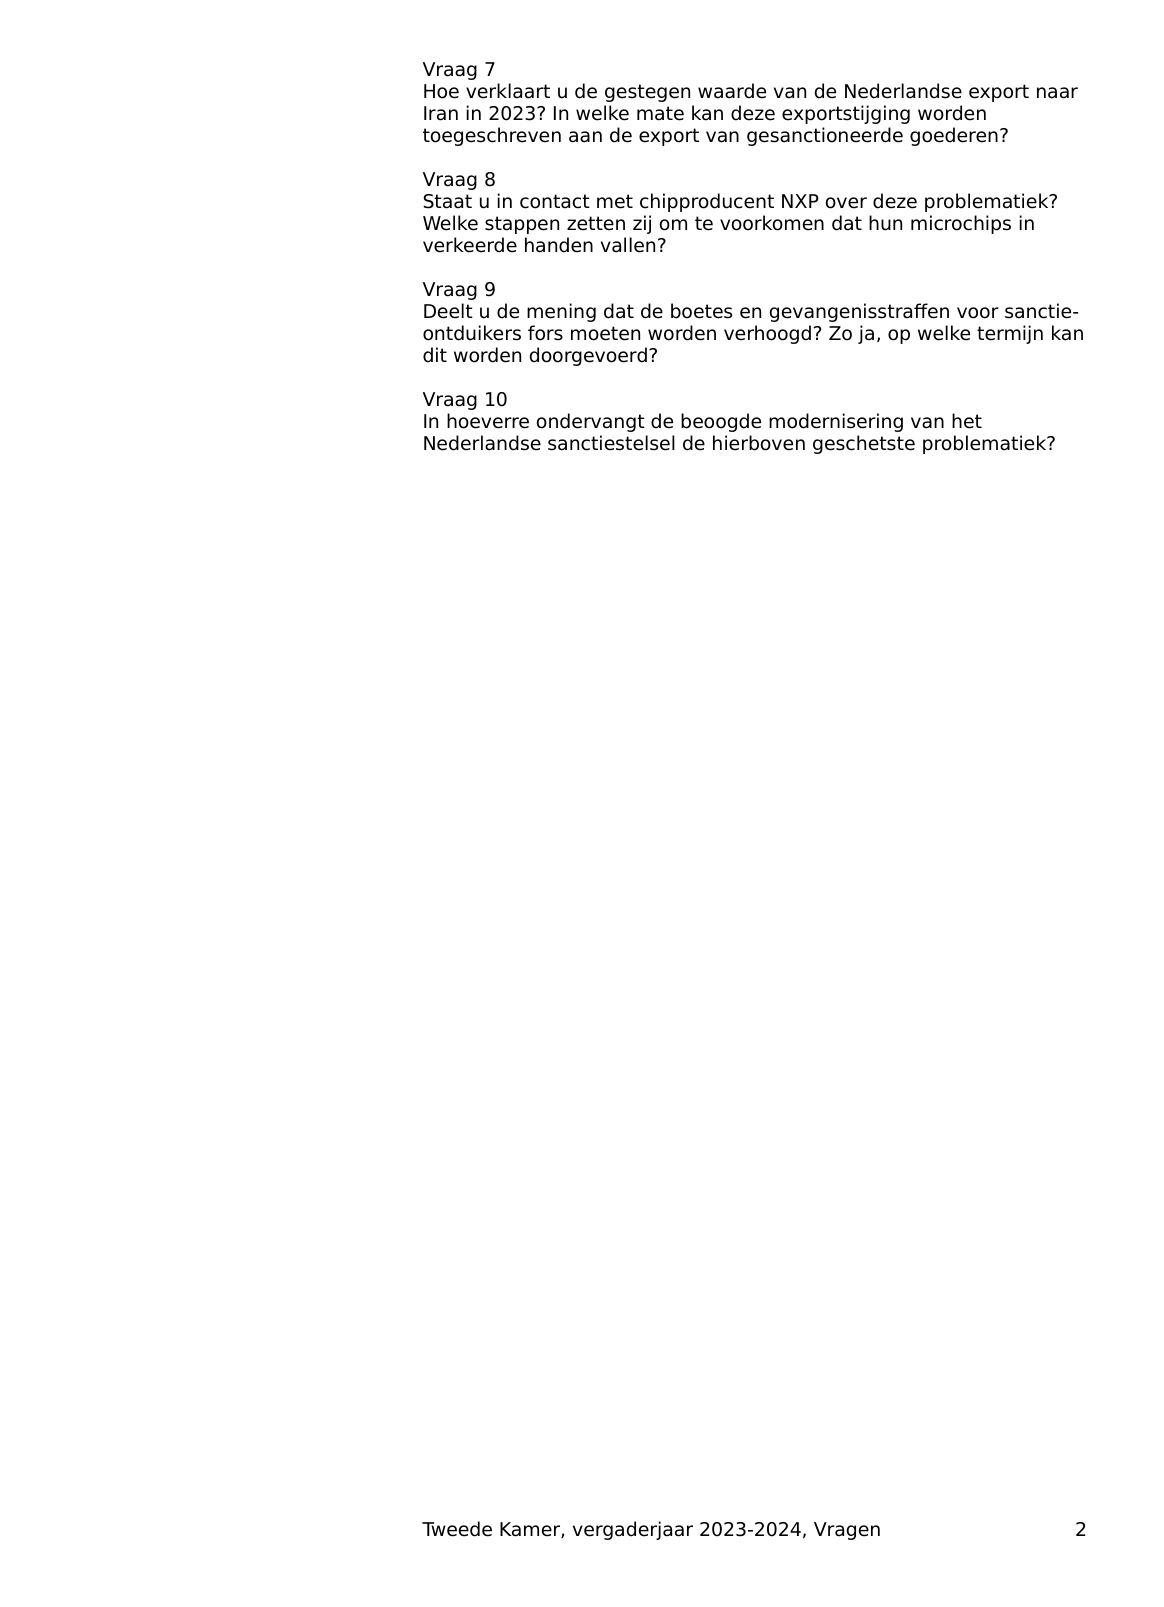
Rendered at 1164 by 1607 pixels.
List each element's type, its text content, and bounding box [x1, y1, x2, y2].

text Vraag 7 [422, 59, 1087, 81]
text Vraag 9 [422, 279, 1087, 301]
text Staat u in contact met chipproducent NXP over deze problematiek? Welke stappen zetten zij om te voorkomen dat hun microchips in verkeerde handen vallen? [422, 191, 1087, 257]
text In hoeverre ondervangt de beoogde modernisering van het Nederlandse sanctiestelsel de hierboven geschetste problematiek? [422, 411, 1087, 455]
text Vraag 10 [422, 389, 1087, 411]
text Hoe verklaart u de gestegen waarde van de Nederlandse export naar Iran in 2023? In welke mate kan deze exportstijging worden toegeschreven aan de export van gesanctioneerde goederen? [422, 81, 1087, 147]
text Vraag 8 [422, 169, 1087, 191]
text Deelt u de mening dat de boetes en gevangenisstraffen voor sanctie-ontduikers fors moeten worden verhoogd? Zo ja, op welke termijn kan dit worden doorgevoerd? [422, 301, 1087, 367]
